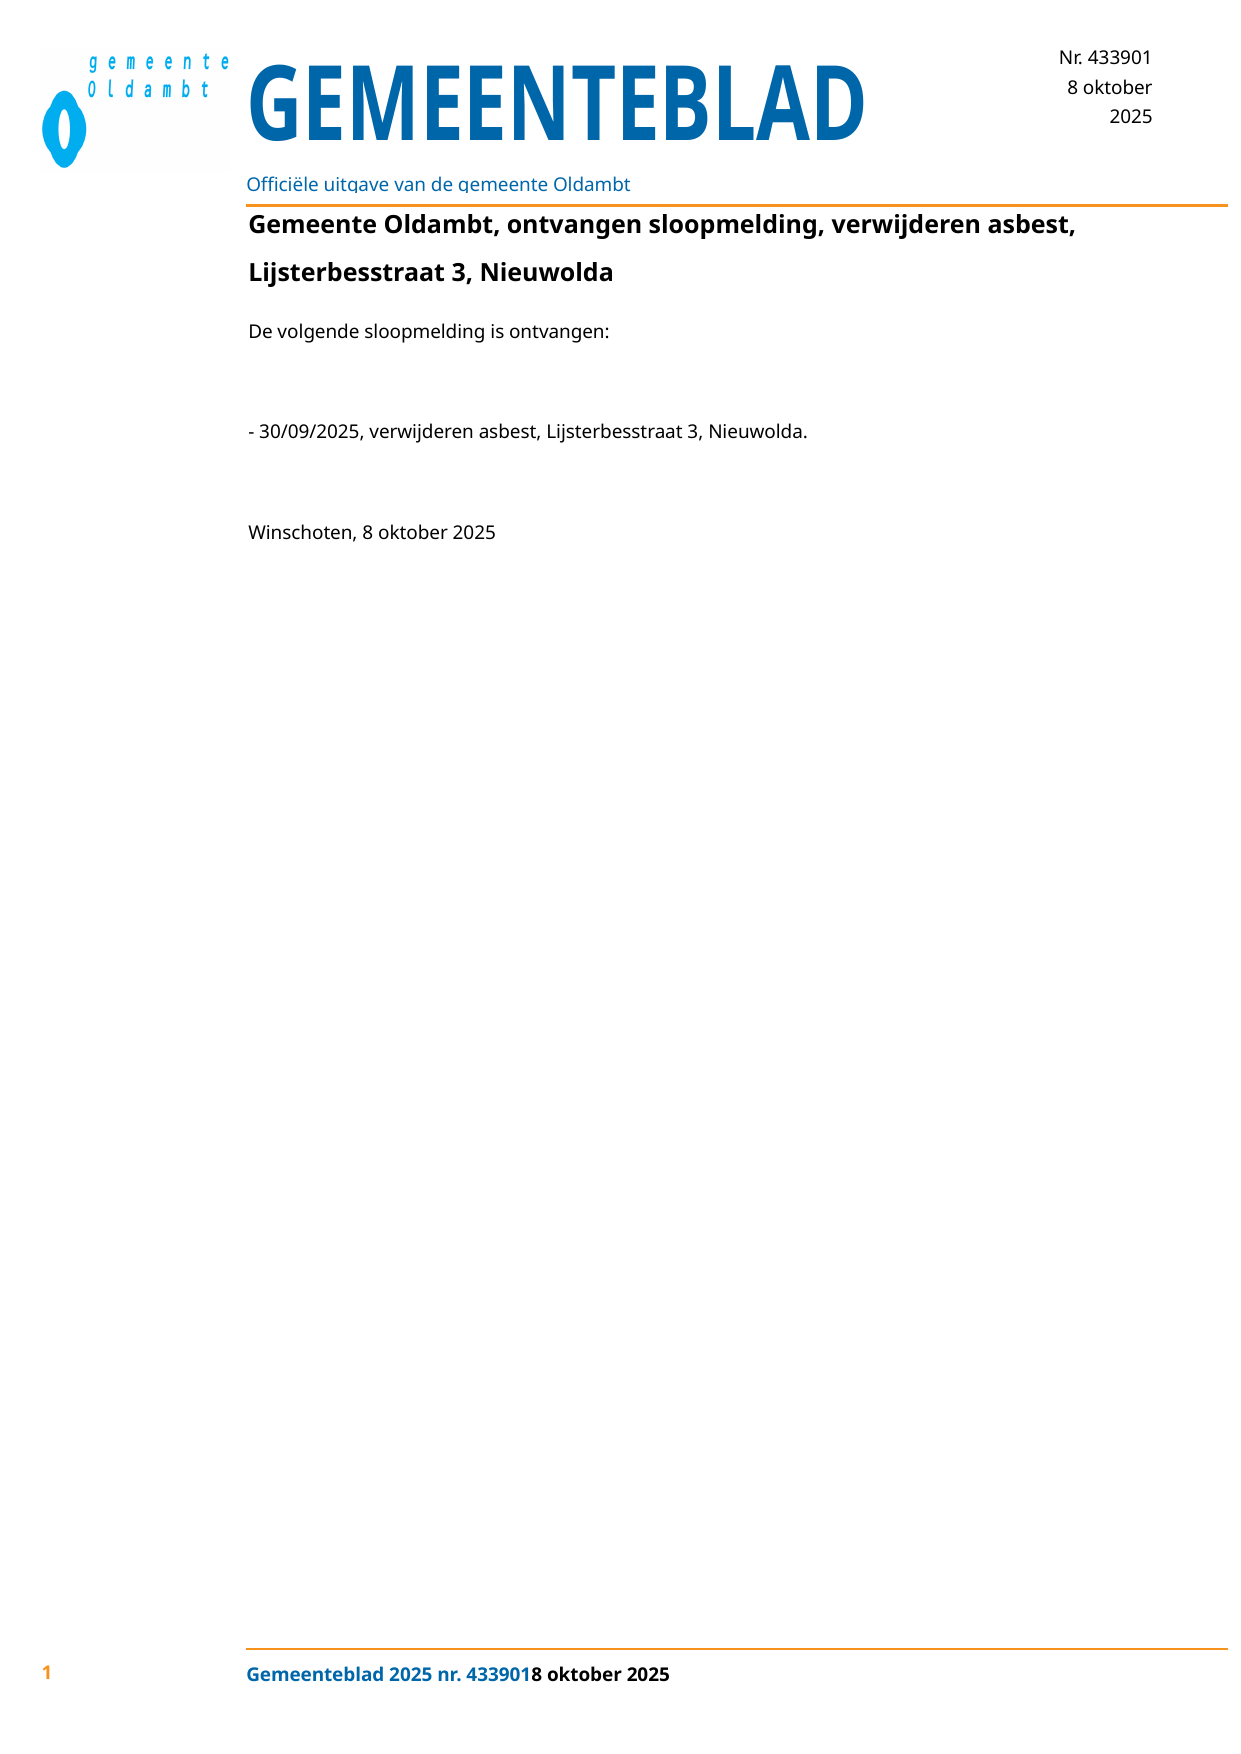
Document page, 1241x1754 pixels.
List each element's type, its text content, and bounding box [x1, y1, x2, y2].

text De volgende sloopmelding is ontvangen: [248, 318, 1152, 344]
text Winschoten, 8 oktober 2025 [248, 519, 1152, 545]
picture [41, 47, 231, 172]
text - 30/09/2025, verwijderen asbest, Lijsterbesstraat 3, Nieuwolda. [248, 419, 1152, 444]
text Gemeente Oldambt, ontvangen sloopmelding, verwijderen asbest, Lijsterbesstraat 3, Nieuwolda [248, 207, 1152, 288]
